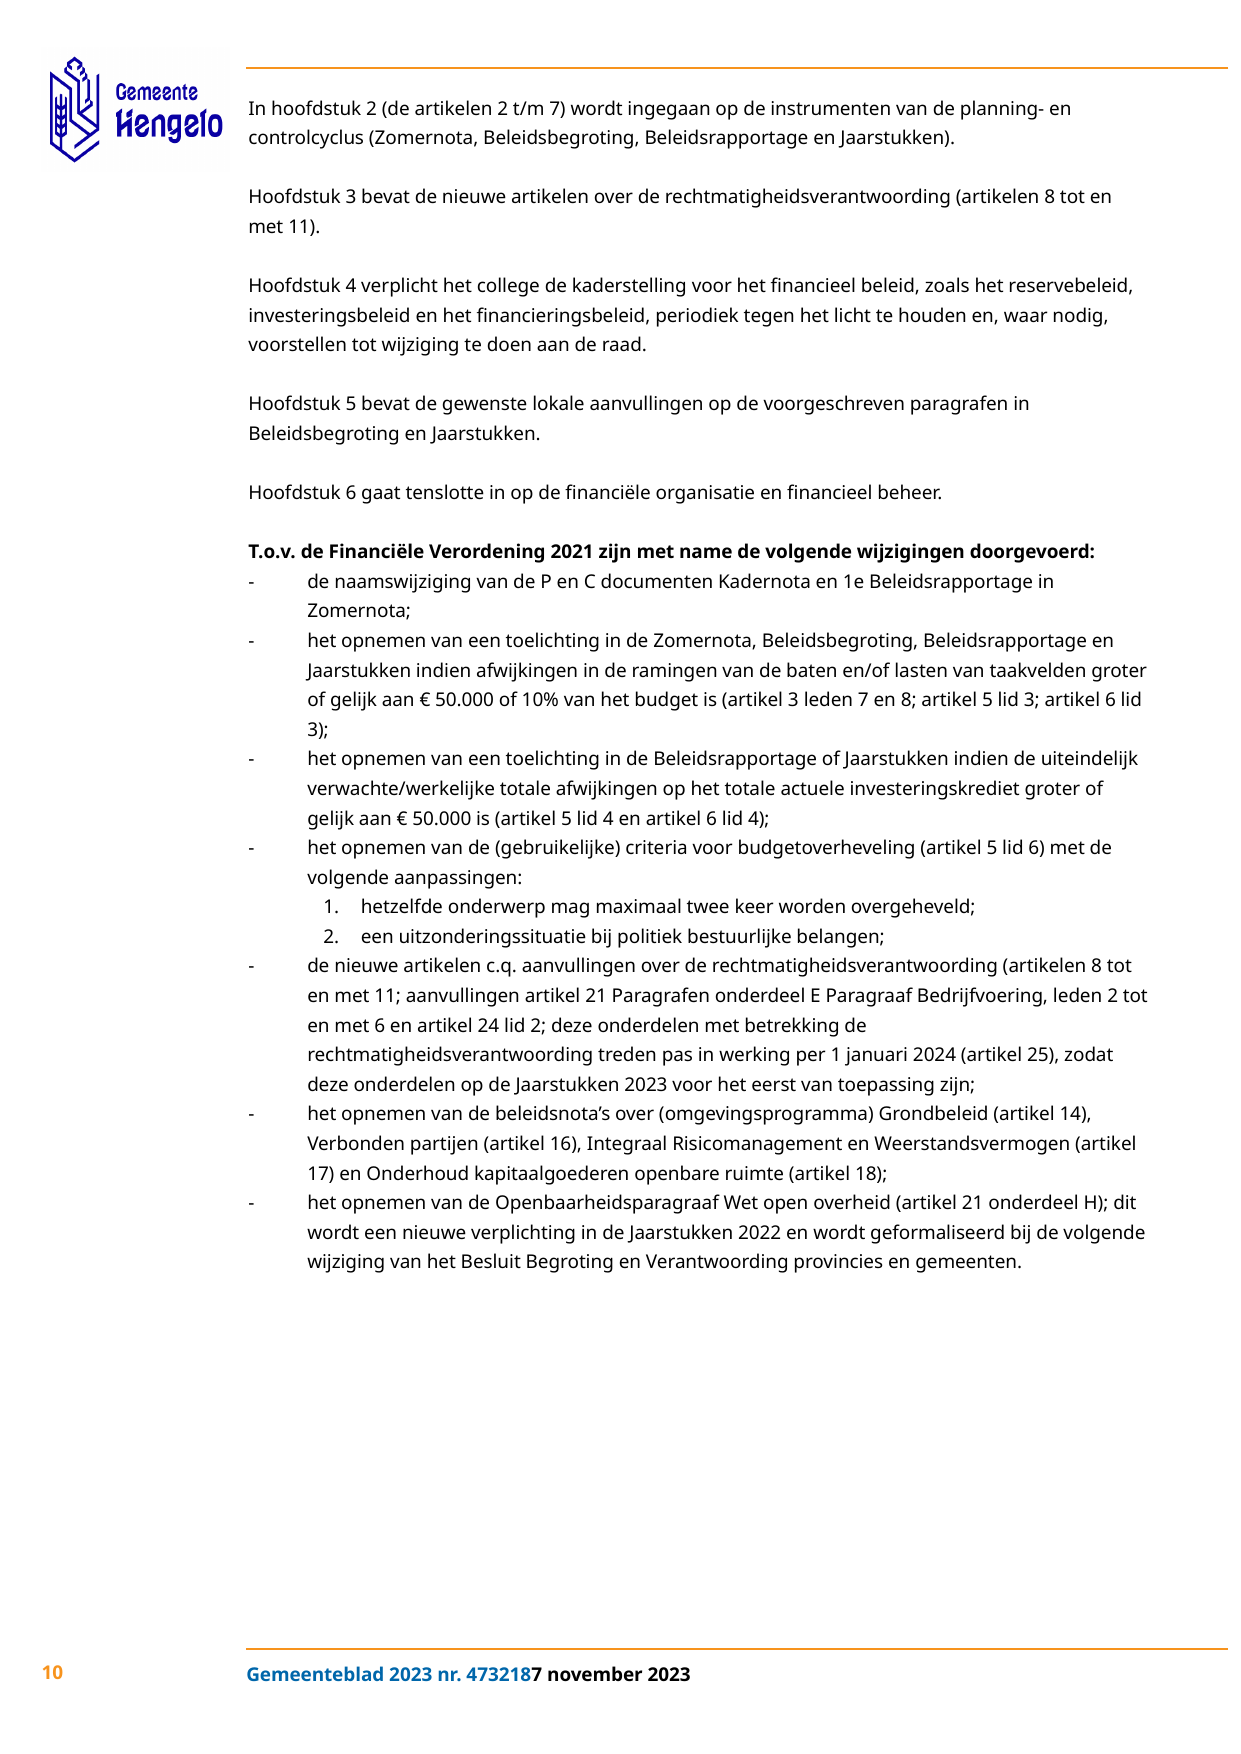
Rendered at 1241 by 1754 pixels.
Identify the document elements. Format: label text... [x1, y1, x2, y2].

list hetzelfde onderwerp mag maximaal twee keer worden overgeheveld; [323, 893, 1152, 919]
list het opnemen van de beleidsnota’s over (omgevingsprogramma) Grondbeleid (artikel 14), Verbonden partijen (artikel 16), Integraal Risicomanagement en Weerstandsvermogen (artikel 17) en Onderhoud kapitaalgoederen openbare ruimte (artikel 18); [248, 1101, 1152, 1186]
text Hoofdstuk 5 bevat de gewenste lokale aanvullingen op de voorgeschreven paragrafen in Beleidsbegroting en Jaarstukken. [248, 391, 1152, 446]
list het opnemen van een toelichting in de Zomernota, Beleidsbegroting, Beleidsrapportage en Jaarstukken indien afwijkingen in de ramingen van de baten en/of lasten van taakvelden groter of gelijk aan € 50.000 of 10% van het budget is (artikel 3 leden 7 en 8; artikel 5 lid 3; artikel 6 lid 3); [248, 627, 1152, 742]
list een uitzonderingssituatie bij politiek bestuurlijke belangen; [323, 923, 1152, 949]
text Hoofdstuk 4 verplicht het college de kaderstelling voor het financieel beleid, zoals het reservebeleid, investeringsbeleid en het financieringsbeleid, periodiek tegen het licht te houden en, waar nodig, voorstellen tot wijziging te doen aan de raad. [248, 272, 1152, 357]
text T.o.v. de Financiële Verordening 2021 zijn met name de volgende wijzigingen doorgevoerd: [248, 538, 1152, 564]
text Hoofdstuk 3 bevat de nieuwe artikelen over de rechtmatigheidsverantwoording (artikelen 8 tot en met 11). [248, 183, 1152, 239]
list het opnemen van de (gebruikelijke) criteria voor budgetoverheveling (artikel 5 lid 6) met de volgende aanpassingen: [248, 834, 1152, 890]
list de nieuwe artikelen c.q. aanvullingen over de rechtmatigheidsverantwoording (artikelen 8 tot en met 11; aanvullingen artikel 21 Paragrafen onderdeel E Paragraaf Bedrijfvoering, leden 2 tot en met 6 en artikel 24 lid 2; deze onderdelen met betrekking de rechtmatigheidsverantwoording treden pas in werking per 1 januari 2024 (artikel 25), zodat deze onderdelen op de Jaarstukken 2023 voor het eerst van toepassing zijn; [248, 953, 1152, 1097]
list de naamswijziging van de P en C documenten Kadernota en 1e Beleidsrapportage in Zomernota; [248, 568, 1152, 623]
list het opnemen van de Openbaarheidsparagraaf Wet open overheid (artikel 21 onderdeel H); dit wordt een nieuwe verplichting in de Jaarstukken 2022 en wordt geformaliseerd bij de volgende wijziging van het Besluit Begroting en Verantwoording provincies en gemeenten. [248, 1189, 1152, 1274]
list het opnemen van een toelichting in de Beleidsrapportage of Jaarstukken indien de uiteindelijk verwachte/werkelijke totale afwijkingen op het totale actuele investeringskrediet groter of gelijk aan € 50.000 is (artikel 5 lid 4 en artikel 6 lid 4); [248, 746, 1152, 831]
text In hoofdstuk 2 (de artikelen 2 t/m 7) wordt ingegaan op de instrumenten van de planning- en controlcyclus (Zomernota, Beleidsbegroting, Beleidsrapportage en Jaarstukken). [248, 95, 1152, 150]
picture [41, 47, 231, 172]
text Hoofdstuk 6 gaat tenslotte in op de financiële organisatie en financieel beheer. [248, 479, 1152, 505]
